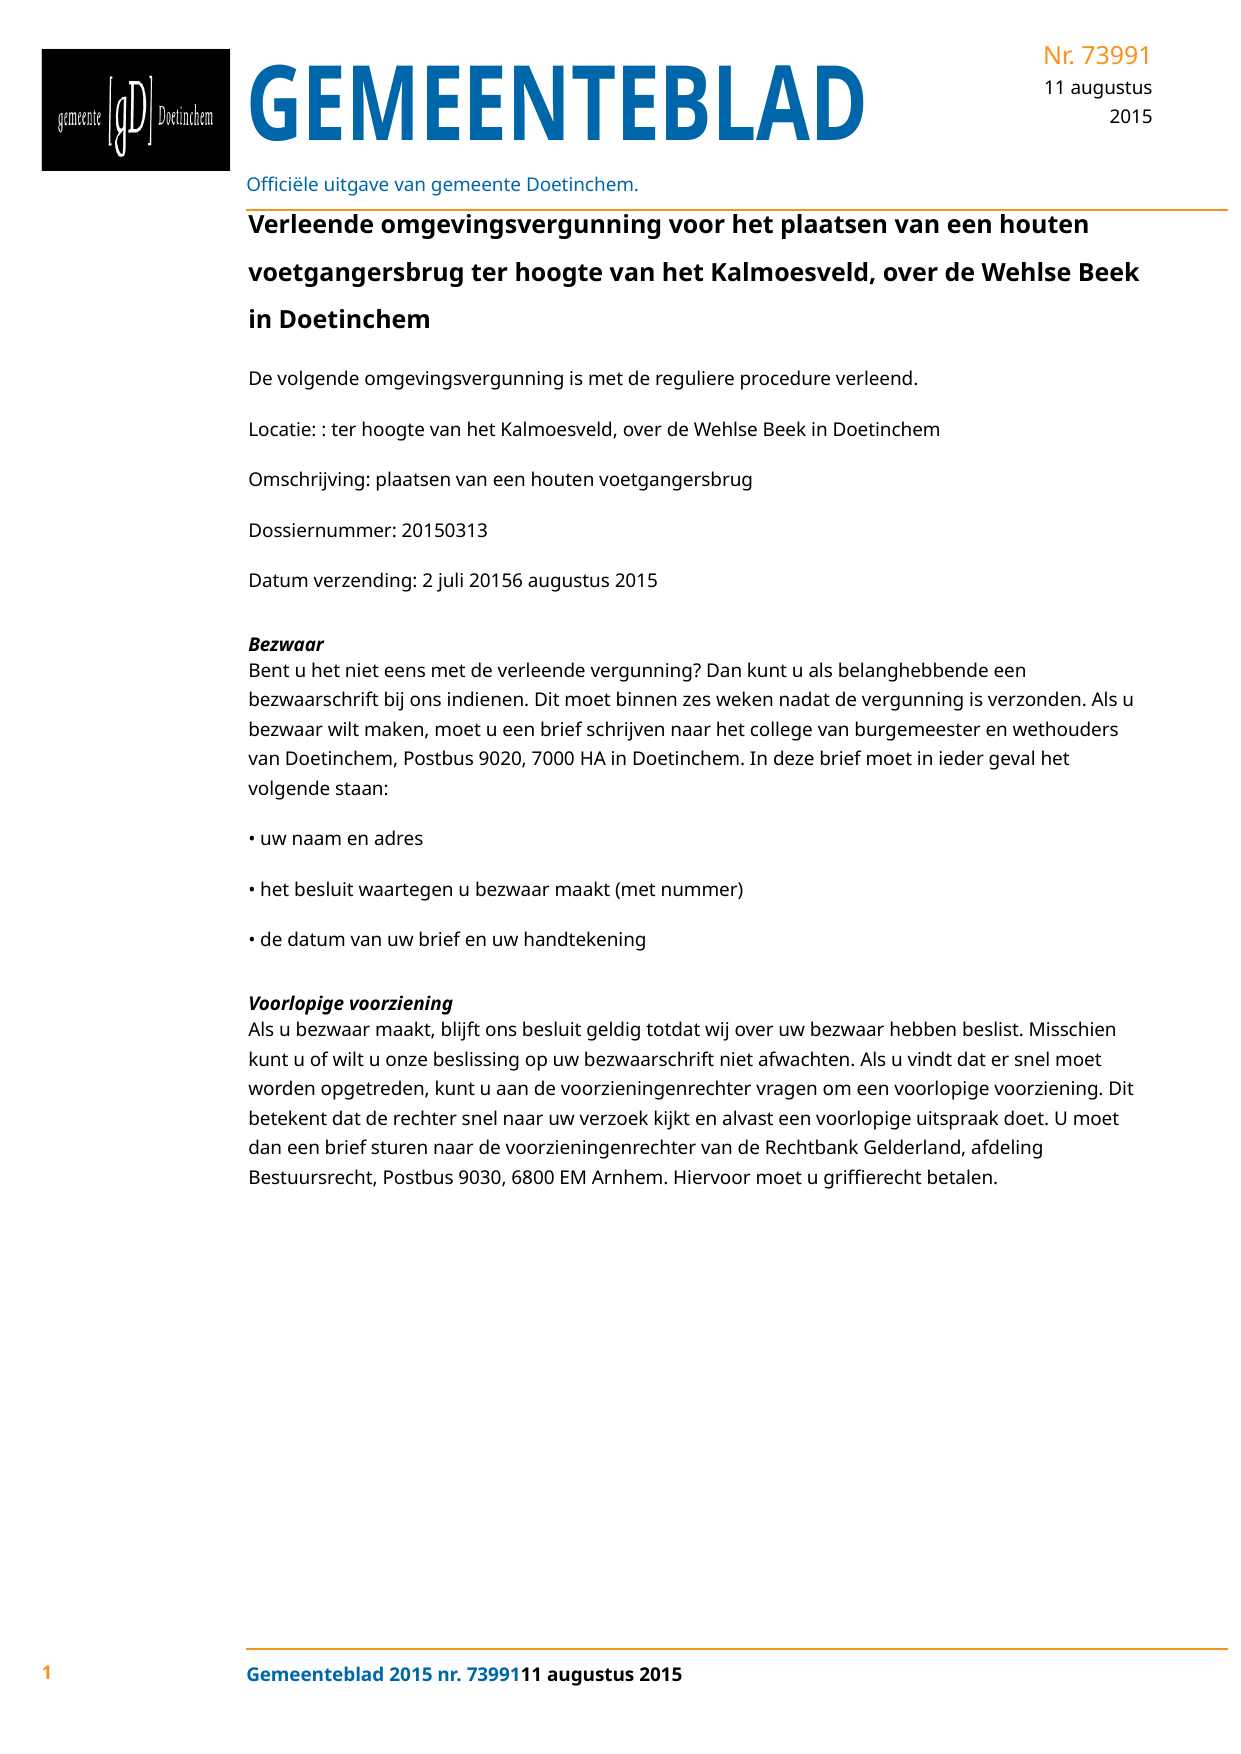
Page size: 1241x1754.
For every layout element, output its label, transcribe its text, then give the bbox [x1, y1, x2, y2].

text • de datum van uw brief en uw handtekening [248, 926, 1152, 952]
text Verleende omgevingsvergunning voor het plaatsen van een houten voetgangersbrug ter hoogte van het Kalmoesveld, over de Wehlse Beek in Doetinchem [248, 211, 1152, 336]
text Locatie: : ter hoogte van het Kalmoesveld, over de Wehlse Beek in Doetinchem [248, 416, 1152, 442]
text Als u bezwaar maakt, blijft ons besluit geldig totdat wij over uw bezwaar hebben beslist. Misschien kunt u of wilt u onze beslissing op uw bezwaarschrift niet afwachten. Als u vindt dat er snel moet worden opgetreden, kunt u aan de voorzieningenrechter vragen om een voorlopige voorziening. Dit betekent dat de rechter snel naar uw verzoek kijkt en alvast een voorlopige uitspraak doet. U moet dan een brief sturen naar de voorzieningenrechter van de Rechtbank Gelderland, afdeling Bestuursrecht, Postbus 9030, 6800 EM Arnhem. Hiervoor moet u griffierecht betalen. [248, 1016, 1152, 1190]
text • uw naam en adres [248, 826, 1152, 851]
text Omschrijving: plaatsen van een houten voetgangersbrug [248, 466, 1152, 492]
text Bezwaar [248, 631, 1152, 657]
text De volgende omgevingsvergunning is met de reguliere procedure verleend. [248, 366, 1152, 391]
text Dossiernummer: 20150313 [248, 517, 1152, 542]
picture [41, 47, 231, 172]
text • het besluit waartegen u bezwaar maakt (met nummer) [248, 876, 1152, 902]
text Voorlopige voorziening [248, 990, 1152, 1016]
text Bent u het niet eens met de verleende vergunning? Dan kunt u als belanghebbende een bezwaarschrift bij ons indienen. Dit moet binnen zes weken nadat de vergunning is verzonden. Als u bezwaar wilt maken, moet u een brief schrijven naar het college van burgemeester en wethouders van Doetinchem, Postbus 9020, 7000 HA in Doetinchem. In deze brief moet in ieder geval het volgende staan: [248, 657, 1152, 801]
text Datum verzending: 2 juli 20156 augustus 2015 [248, 567, 1152, 593]
